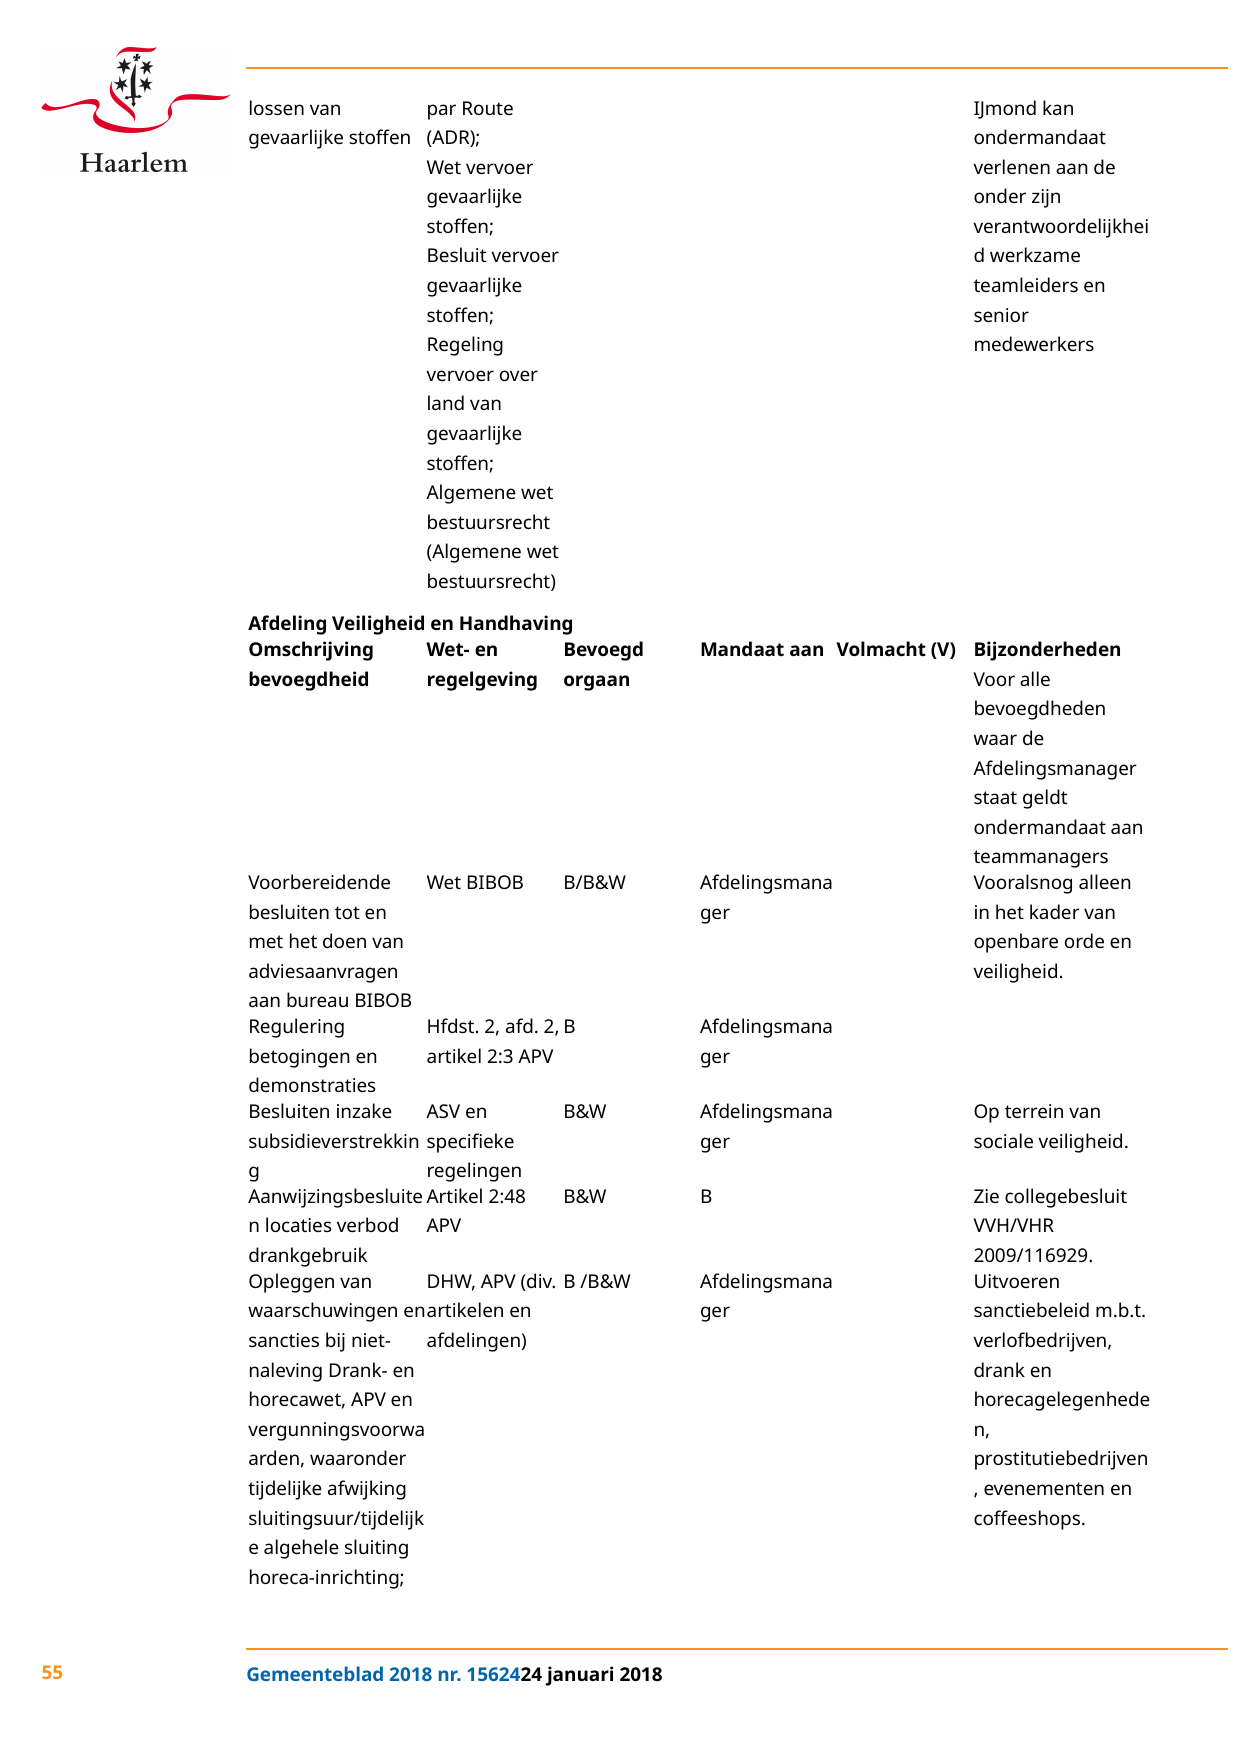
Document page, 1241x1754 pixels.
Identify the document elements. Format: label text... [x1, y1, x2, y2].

picture [41, 47, 231, 172]
table_cell Afdelingsmanager [700, 869, 836, 1013]
table_cell Afdelingsmanager [700, 1098, 836, 1183]
table_cell Besluiten inzake subsidieverstrekking [248, 1098, 426, 1183]
table_cell IJmond kan ondermandaat verlenen aan de onder zijn verantwoordelijkheid werkzame teamleiders en senior medewerkers [973, 95, 1152, 594]
table_cell [836, 1098, 973, 1183]
table_cell B /B&W [563, 1268, 700, 1589]
table_cell Aanwijzingsbesluiten locaties verbod drankgebruik [248, 1183, 426, 1268]
table_cell Zie collegebesluit VVH/VHR 2009/116929. [973, 1183, 1152, 1268]
table_cell [836, 1268, 973, 1589]
table_cell par Route (ADR); Wet vervoer gevaarlijke stoffen; Besluit vervoer gevaarlijke stoffen; Regeling vervoer over land van gevaarlijke stoffen; Algemene wet bestuursrecht (Algemene wet bestuursrecht) [426, 95, 563, 594]
table_cell B [700, 1183, 836, 1268]
table_cell Opleggen van waarschuwingen en sancties bij niet-naleving Drank- en horecawet, APV en vergunningsvoorwaarden, waaronder tijdelijke afwijking sluitingsuur/tijdelijke algehele sluiting horeca-inrichting; [248, 1268, 426, 1589]
table_cell Afdelingsmanager [700, 1268, 836, 1589]
table_cell Wet BIBOB [426, 869, 563, 1013]
table_cell Uitvoeren sanctiebeleid m.b.t. verlofbedrijven, drank en horecagelegenheden, prostitutiebedrijven, evenementen en coffeeshops. [973, 1268, 1152, 1589]
table_header Bevoegd orgaan [563, 636, 700, 869]
table_cell [836, 1183, 973, 1268]
text Afdeling Veiligheid en Handhaving [248, 611, 1152, 636]
table_cell lossen van gevaarlijke stoffen [248, 95, 426, 594]
table_cell [973, 1013, 1152, 1098]
table_cell ASV en specifieke regelingen [426, 1098, 563, 1183]
table_header Mandaat aan [700, 636, 836, 869]
table_cell Regulering betogingen en demonstraties [248, 1013, 426, 1098]
table_cell Op terrein van sociale veiligheid. [973, 1098, 1152, 1183]
table_cell [836, 95, 973, 594]
table_cell Vooralsnog alleen in het kader van openbare orde en veiligheid. [973, 869, 1152, 1013]
table_header Omschrijving bevoegdheid [248, 636, 426, 869]
table_cell B&W [563, 1183, 700, 1268]
table_cell B [563, 1013, 700, 1098]
table_header Volmacht (V) [836, 636, 973, 869]
table_cell [836, 1013, 973, 1098]
table_cell Voorbereidende besluiten tot en met het doen van adviesaanvragen aan bureau BIBOB [248, 869, 426, 1013]
table_cell [836, 869, 973, 1013]
table_cell DHW, APV (div. artikelen en afdelingen) [426, 1268, 563, 1589]
table_cell Artikel 2:48 APV [426, 1183, 563, 1268]
table_cell B&W [563, 1098, 700, 1183]
table_cell [700, 95, 836, 594]
table_cell B/B&W [563, 869, 700, 1013]
table_header Wet- en regelgeving [426, 636, 563, 869]
table_header Bijzonderheden Voor alle bevoegdheden waar de Afdelingsmanager staat geldt ondermandaat aan teammanagers [973, 636, 1152, 869]
table_cell Afdelingsmanager [700, 1013, 836, 1098]
table_cell [563, 95, 700, 594]
table_cell Hfdst. 2, afd. 2, artikel 2:3 APV [426, 1013, 563, 1098]
